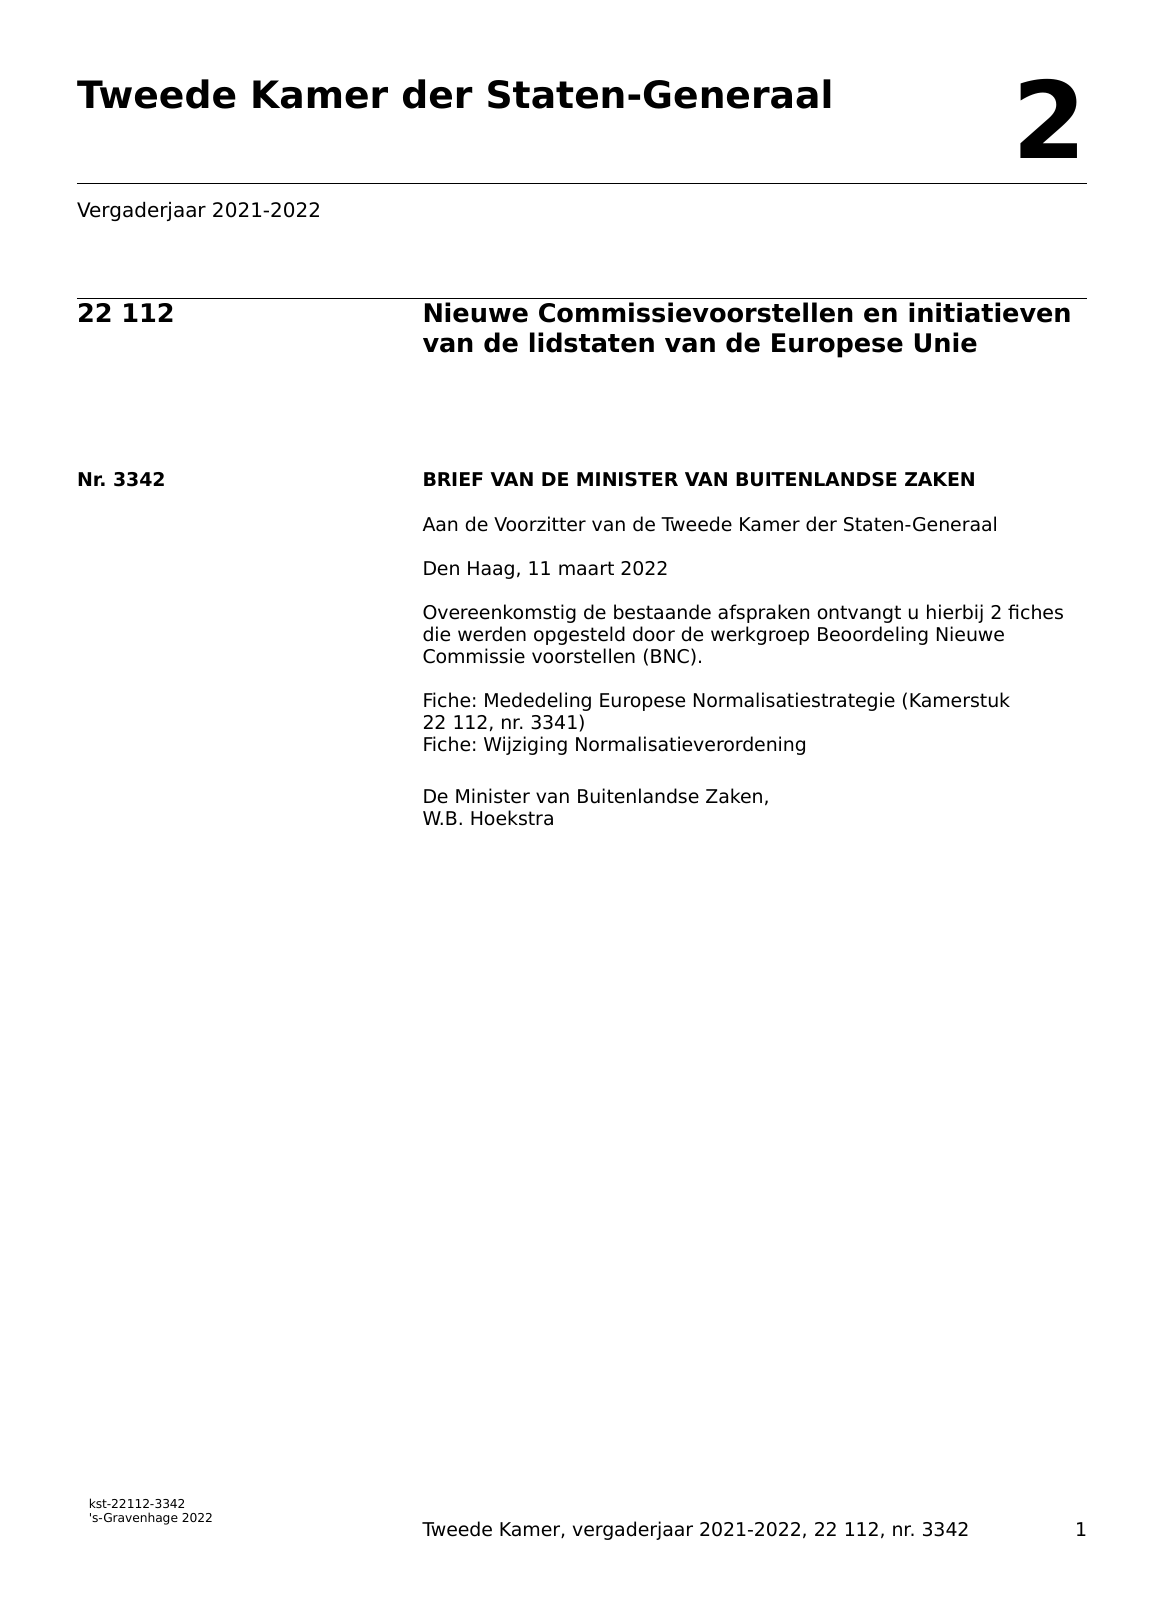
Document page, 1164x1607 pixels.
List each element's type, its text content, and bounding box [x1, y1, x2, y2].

text Aan de Voorzitter van de Tweede Kamer der Staten-Generaal [422, 513, 1087, 536]
text Overeenkomstig de bestaande afspraken ontvangt u hierbij 2 fiches die werden opgesteld door de werkgroep Beoordeling Nieuwe Commissie voorstellen (BNC). [422, 602, 1087, 668]
table_header 2 [886, 59, 1087, 183]
subtitle Nr. 3342 BRIEF VAN DE MINISTER VAN BUITENLANDSE ZAKEN [77, 469, 1087, 491]
subtitle 22 112 Nieuwe Commissievoorstellen en initiatieven van de lidstaten van de Europese Unie [77, 299, 1087, 358]
table_header Tweede Kamer der Staten-Generaal [77, 59, 886, 183]
text kst-22112-3342 [88, 1497, 323, 1511]
text Den Haag, 11 maart 2022 [422, 558, 1087, 580]
text Fiche: Mededeling Europese Normalisatiestrategie (Kamerstuk 22 112, nr. 3341) [422, 690, 1087, 734]
text De Minister van Buitenlandse Zaken, W.B. Hoekstra [422, 786, 1087, 830]
text 's-Gravenhage 2022 [88, 1511, 323, 1525]
text Fiche: Wijziging Normalisatieverordening [422, 734, 1087, 756]
table_cell Vergaderjaar 2021-2022 [77, 184, 1087, 298]
